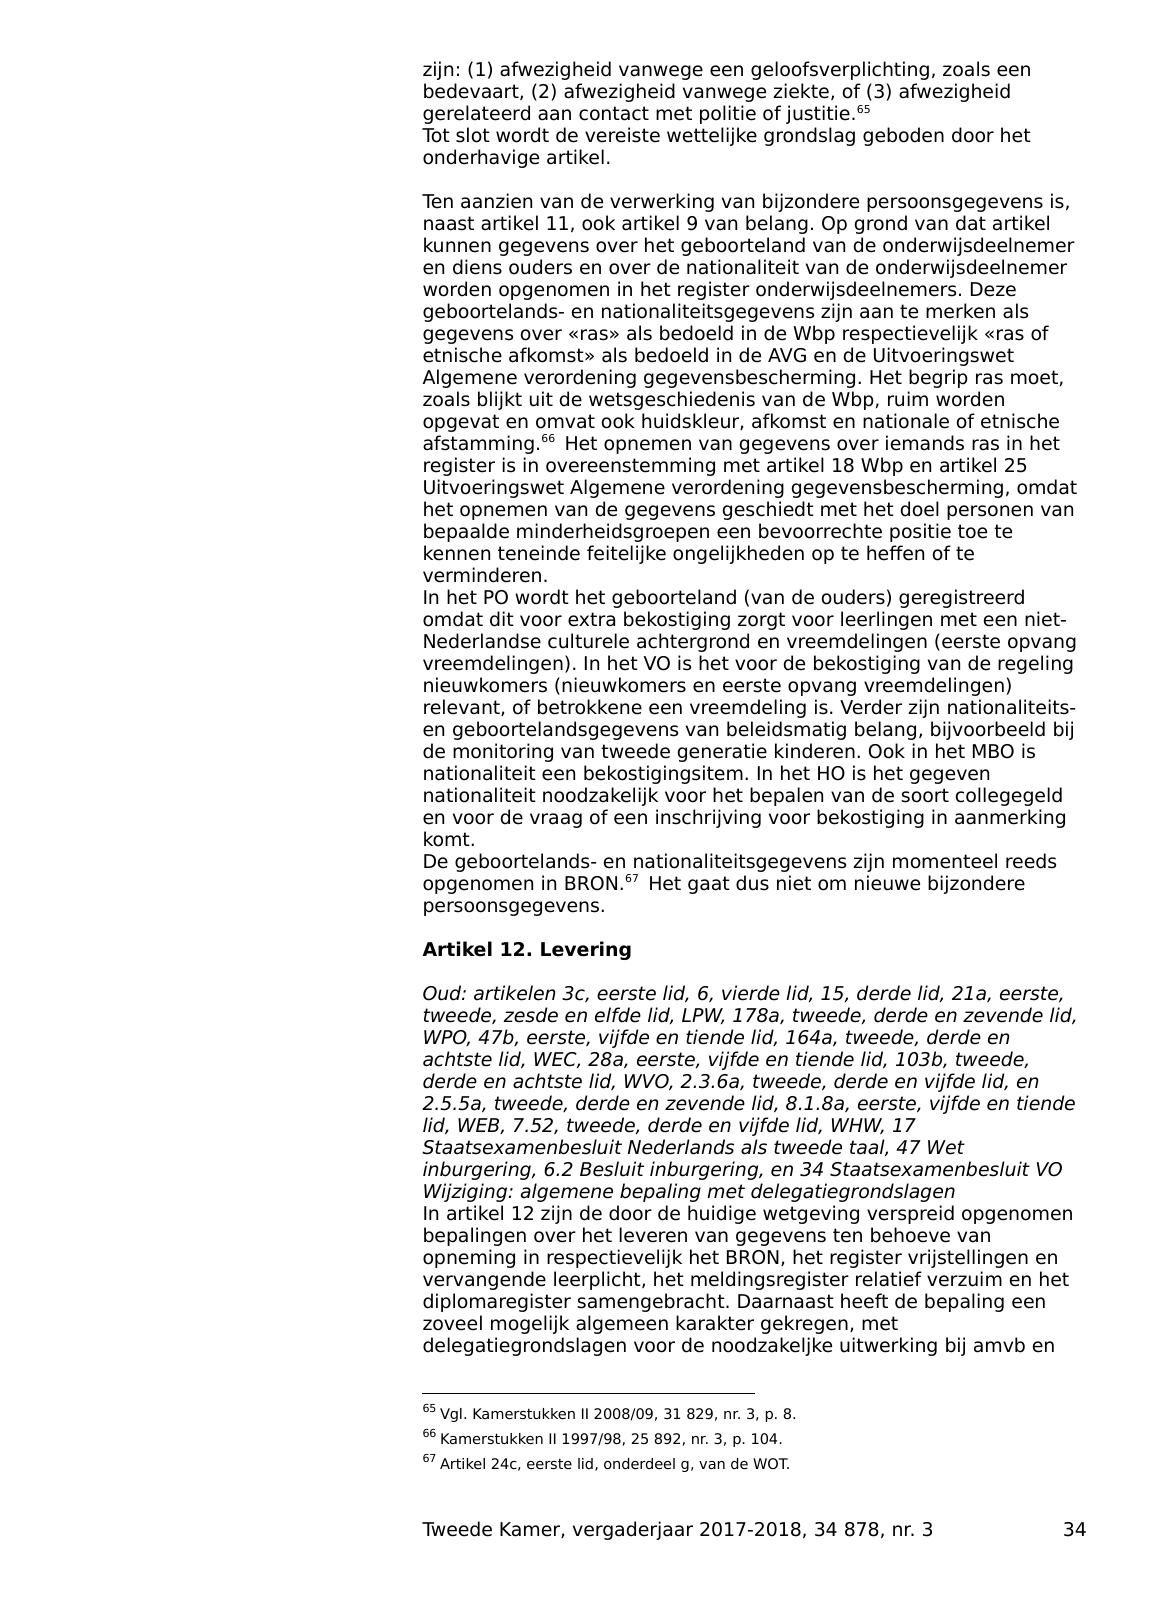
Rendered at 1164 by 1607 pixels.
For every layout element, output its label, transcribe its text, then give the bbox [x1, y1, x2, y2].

text Vgl. Kamerstukken II 2008/09, 31 829, nr. 3, p. 8. [422, 1402, 1087, 1424]
text Wijziging: algemene bepaling met delegatiegrondslagen [422, 1181, 1087, 1203]
text In artikel 12 zijn de door de huidige wetgeving verspreid opgenomen bepalingen over het leveren van gegevens ten behoeve van opneming in respectievelijk het BRON, het register vrijstellingen en vervangende leerplicht, het meldingsregister relatief verzuim en het diplomaregister samengebracht. Daarnaast heeft de bepaling een zoveel mogelijk algemeen karakter gekregen, met delegatiegrondslagen voor de noodzakeljke uitwerking bij amvb en [422, 1203, 1087, 1356]
text Kamerstukken II 1997/98, 25 892, nr. 3, p. 104. [422, 1427, 1087, 1449]
text Tot slot wordt de vereiste wettelijke grondslag geboden door het onderhavige artikel. [422, 125, 1087, 169]
text zijn: (1) afwezigheid vanwege een geloofsverplichting, zoals een bedevaart, (2) afwezigheid vanwege ziekte, of (3) afwezigheid gerelateerd aan contact met politie of justitie. [422, 59, 1087, 125]
text Artikel 24c, eerste lid, onderdeel g, van de WOT. [422, 1452, 1087, 1474]
text De geboortelands- en nationaliteitsgegevens zijn momenteel reeds opgenomen in BRON. Het gaat dus niet om nieuwe bijzondere persoonsgegevens. [422, 851, 1087, 916]
text Ten aanzien van de verwerking van bijzondere persoonsgegevens is, naast artikel 11, ook artikel 9 van belang. Op grond van dat artikel kunnen gegevens over het geboorteland van de onderwijsdeelnemer en diens ouders en over de nationaliteit van de onderwijsdeelnemer worden opgenomen in het register onderwijsdeelnemers. Deze geboortelands- en nationaliteitsgegevens zijn aan te merken als gegevens over «ras» als bedoeld in de Wbp respectievelijk «ras of etnische afkomst» als bedoeld in de AVG en de Uitvoeringswet Algemene verordening gegevensbescherming. Het begrip ras moet, zoals blijkt uit de wetsgeschiedenis van de Wbp, ruim worden opgevat en omvat ook huidskleur, afkomst en nationale of etnische afstamming. Het opnemen van gegevens over iemands ras in het register is in overeenstemming met artikel 18 Wbp en artikel 25 Uitvoeringswet Algemene verordening gegevensbescherming, omdat het opnemen van de gegevens geschiedt met het doel personen van bepaalde minderheidsgroepen een bevoorrechte positie toe te kennen teneinde feitelijke ongelijkheden op te heffen of te verminderen. [422, 191, 1087, 587]
text In het PO wordt het geboorteland (van de ouders) geregistreerd omdat dit voor extra bekostiging zorgt voor leerlingen met een niet-Nederlandse culturele achtergrond en vreemdelingen (eerste opvang vreemdelingen). In het VO is het voor de bekostiging van de regeling nieuwkomers (nieuwkomers en eerste opvang vreemdelingen) relevant, of betrokkene een vreemdeling is. Verder zijn nationaliteits- en geboortelandsgegevens van beleidsmatig belang, bijvoorbeeld bij de monitoring van tweede generatie kinderen. Ook in het MBO is nationaliteit een bekostigingsitem. In het HO is het gegeven nationaliteit noodzakelijk voor het bepalen van de soort collegegeld en voor de vraag of een inschrijving voor bekostiging in aanmerking komt. [422, 587, 1087, 851]
subtitle Artikel 12. Levering [422, 939, 1087, 961]
text Oud: artikelen 3c, eerste lid, 6, vierde lid, 15, derde lid, 21a, eerste, tweede, zesde en elfde lid, LPW, 178a, tweede, derde en zevende lid, WPO, 47b, eerste, vijfde en tiende lid, 164a, tweede, derde en achtste lid, WEC, 28a, eerste, vijfde en tiende lid, 103b, tweede, derde en achtste lid, WVO, 2.3.6a, tweede, derde en vijfde lid, en 2.5.5a, tweede, derde en zevende lid, 8.1.8a, eerste, vijfde en tiende lid, WEB, 7.52, tweede, derde en vijfde lid, WHW, 17 Staatsexamenbesluit Nederlands als tweede taal, 47 Wet inburgering, 6.2 Besluit inburgering, en 34 Staatsexamenbesluit VO [422, 983, 1087, 1181]
